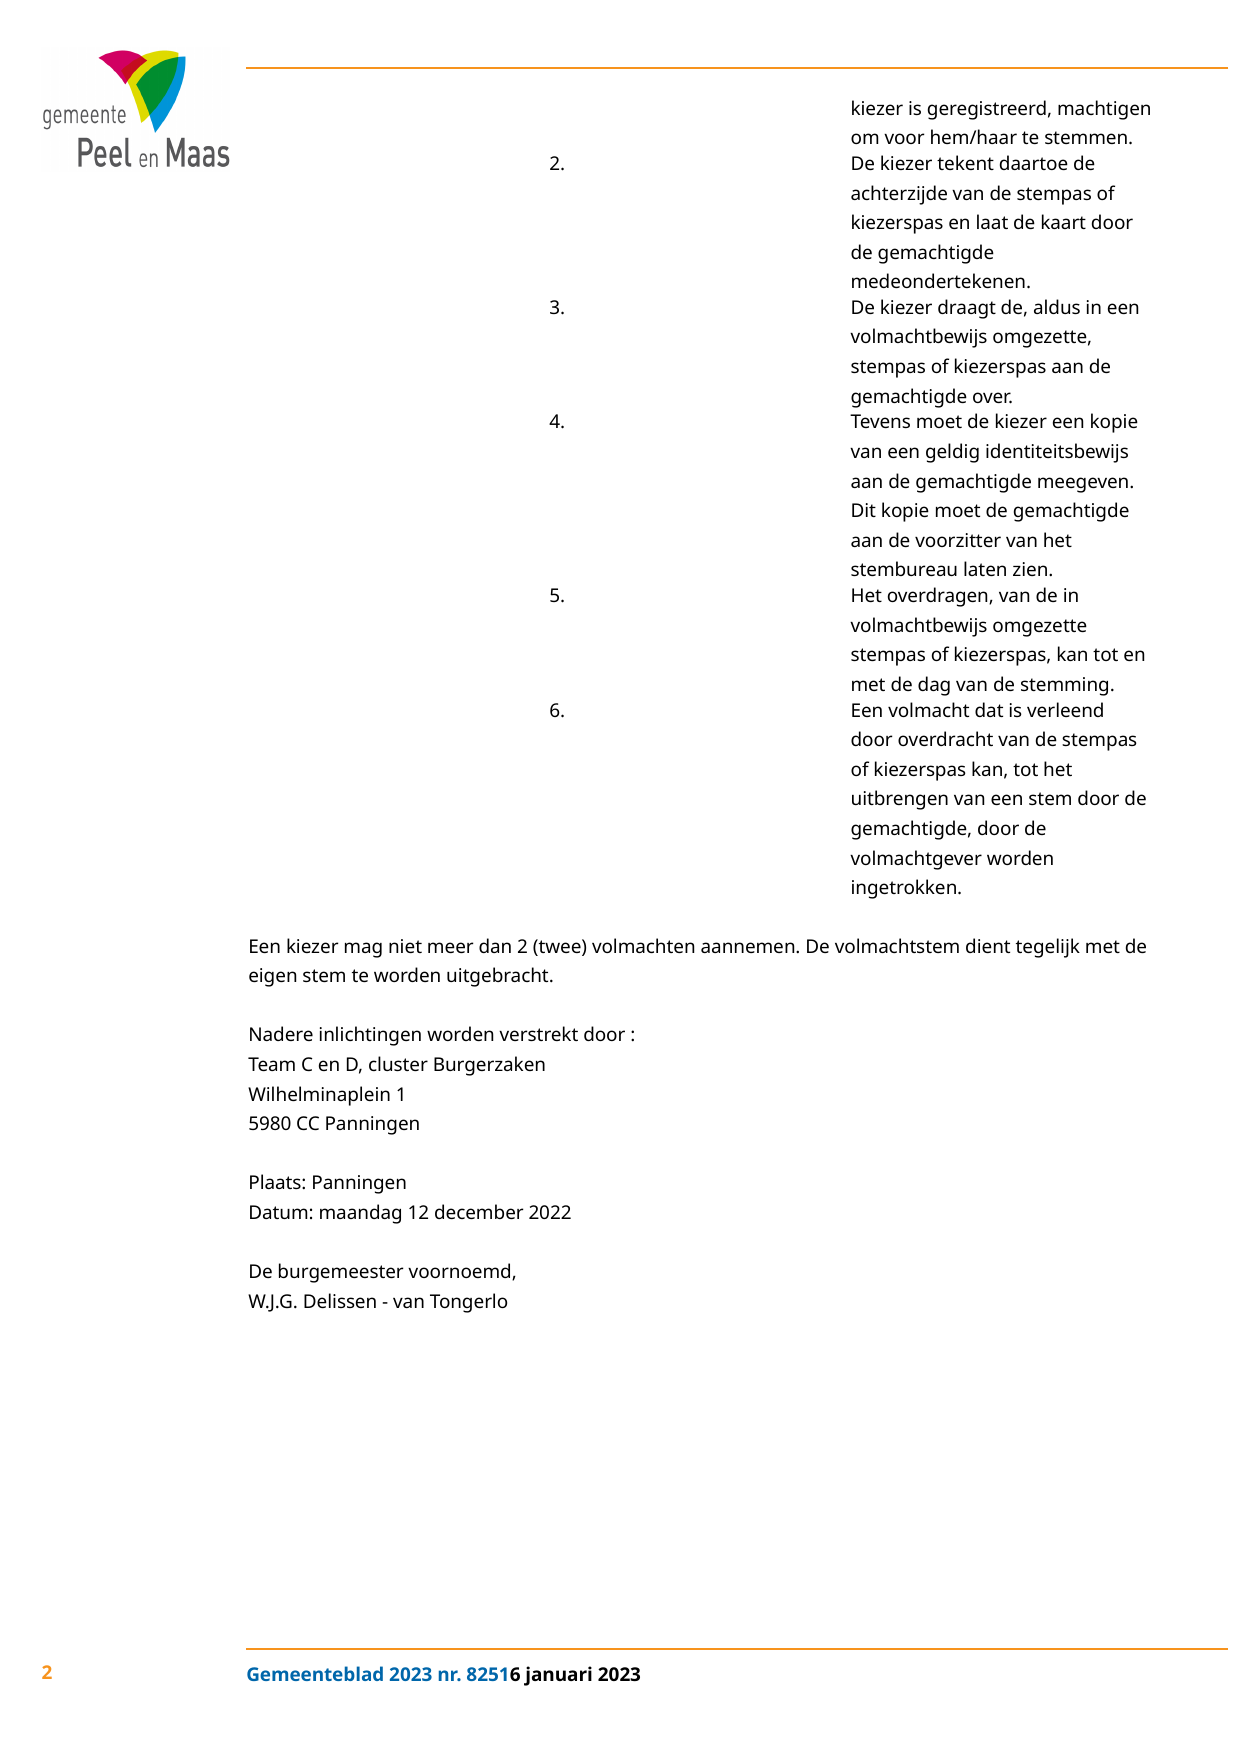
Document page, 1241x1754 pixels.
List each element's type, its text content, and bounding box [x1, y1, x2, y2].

text Team C en D, cluster Burgerzaken [248, 1051, 1152, 1077]
text Plaats: Panningen [248, 1169, 1152, 1195]
picture [41, 47, 231, 172]
text Wilhelminaplein 1 [248, 1081, 1152, 1106]
table_cell [248, 95, 549, 150]
table_cell [549, 95, 850, 150]
table_cell De kiezer tekent daartoe de achterzijde van de stempas of kiezerspas en laat de kaart door de gemachtigde medeondertekenen. [850, 150, 1152, 294]
table_cell [248, 697, 549, 900]
table_cell 2. [549, 150, 850, 294]
text De burgemeester voornoemd, [248, 1258, 1152, 1284]
table_cell [248, 150, 549, 294]
table_cell 5. [549, 582, 850, 697]
text 5980 CC Panningen [248, 1110, 1152, 1136]
table_cell 4. [549, 409, 850, 582]
table_cell Een volmacht dat is verleend door overdracht van de stempas of kiezerspas kan, tot het uitbrengen van een stem door de gemachtigde, door de volmachtgever worden ingetrokken. [850, 697, 1152, 900]
table_cell Tevens moet de kiezer een kopie van een geldig identiteitsbewijs aan de gemachtigde meegeven. Dit kopie moet de gemachtigde aan de voorzitter van het stembureau laten zien. [850, 409, 1152, 582]
table_cell 3. [549, 294, 850, 409]
table_cell 6. [549, 697, 850, 900]
table_cell Het overdragen, van de in volmachtbewijs omgezette stempas of kiezerspas, kan tot en met de dag van de stemming. [850, 582, 1152, 697]
text Een kiezer mag niet meer dan 2 (twee) volmachten aannemen. De volmachtstem dient tegelijk met de eigen stem te worden uitgebracht. [248, 933, 1152, 988]
table_cell De kiezer draagt de, aldus in een volmachtbewijs omgezette, stempas of kiezerspas aan de gemachtigde over. [850, 294, 1152, 409]
table_cell kiezer is geregistreerd, machtigen om voor hem/haar te stemmen. [850, 95, 1152, 150]
text Datum: maandag 12 december 2022 [248, 1199, 1152, 1225]
table_cell [248, 409, 549, 582]
text Nadere inlichtingen worden verstrekt door : [248, 1022, 1152, 1047]
table_cell [248, 294, 549, 409]
text W.J.G. Delissen - van Tongerlo [248, 1288, 1152, 1313]
table_cell [248, 582, 549, 697]
